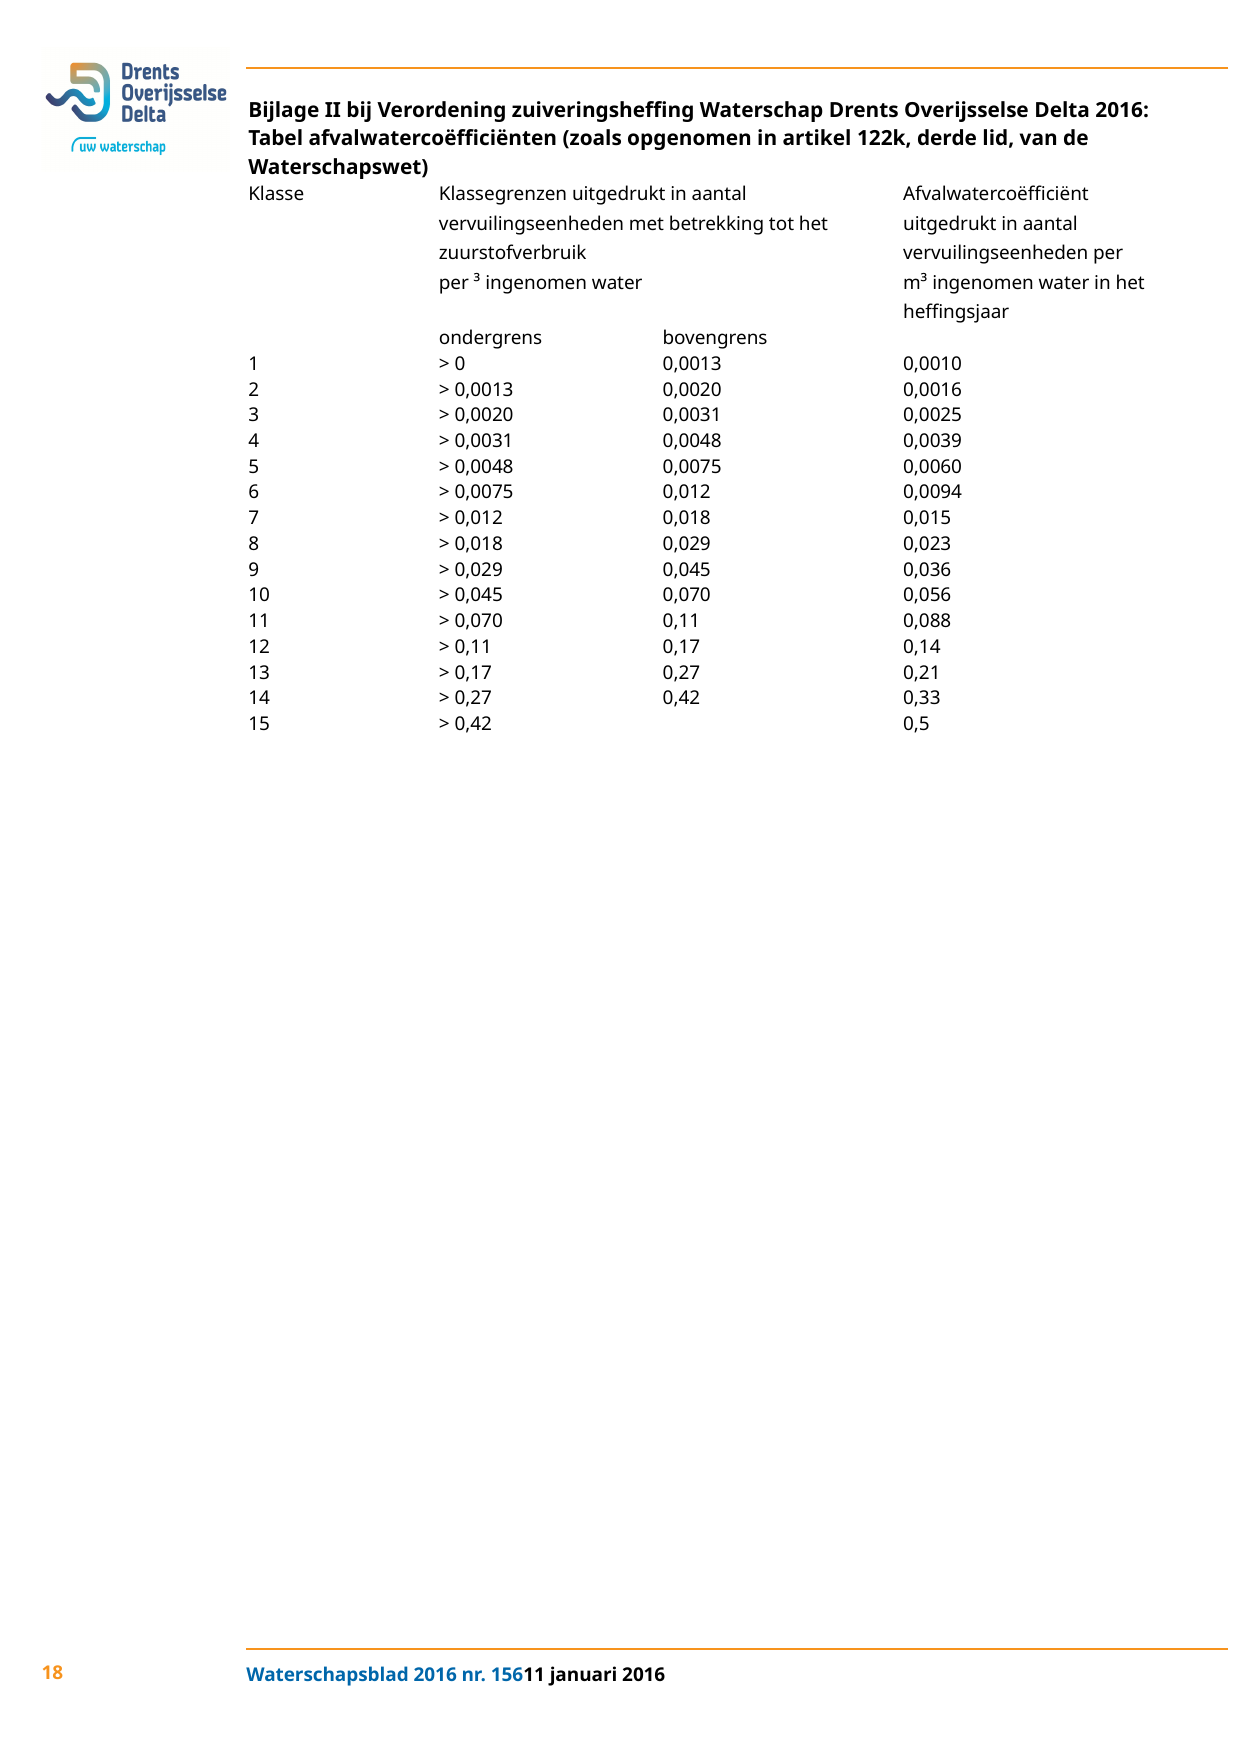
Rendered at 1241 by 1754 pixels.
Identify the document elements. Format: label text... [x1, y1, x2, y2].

table_cell 0,17 [663, 633, 903, 659]
table_cell > 0,0020 [439, 402, 662, 427]
table_cell [248, 324, 439, 350]
table_cell bovengrens [663, 324, 903, 350]
table_cell 1 [248, 350, 439, 376]
table_cell 0,012 [663, 479, 903, 504]
table_cell 0,0094 [903, 479, 1152, 504]
table_cell 0,045 [663, 556, 903, 582]
table_cell > 0,27 [439, 685, 662, 710]
table_cell 0,27 [663, 659, 903, 684]
table_cell 0,33 [903, 685, 1152, 710]
table_cell 0,056 [903, 582, 1152, 607]
table_cell 14 [248, 685, 439, 710]
table_header Klassegrenzen uitgedrukt in aantal vervuilingseenheden met betrekking tot het zuurstofverbruik per ³ ingenomen water [439, 180, 903, 324]
table_cell 0,0016 [903, 376, 1152, 402]
table_cell > 0,029 [439, 556, 662, 582]
table_cell 11 [248, 608, 439, 633]
table_cell 0,21 [903, 659, 1152, 684]
table_cell 0,023 [903, 530, 1152, 556]
table_cell 8 [248, 530, 439, 556]
table_cell > 0,42 [439, 710, 662, 736]
table_cell > 0 [439, 350, 662, 376]
table_cell 0,0075 [663, 453, 903, 479]
table_cell 6 [248, 479, 439, 504]
table_cell [903, 324, 1152, 350]
table_cell > 0,17 [439, 659, 662, 684]
table_cell > 0,012 [439, 505, 662, 530]
table_cell > 0,0048 [439, 453, 662, 479]
table_cell > 0,0031 [439, 427, 662, 453]
table_cell 12 [248, 633, 439, 659]
table_cell 4 [248, 427, 439, 453]
table_cell 0,5 [903, 710, 1152, 736]
table_header Klasse [248, 180, 439, 324]
table_cell 0,0010 [903, 350, 1152, 376]
table_cell 0,0013 [663, 350, 903, 376]
text Bijlage II bij Verordening zuiveringsheffing Waterschap Drents Overijsselse Delta 2016: Tabel afvalwatercoëfficiënten (zoals opgenomen in artikel 122k, derde lid, van de Waterschapswet) [248, 95, 1152, 180]
table_cell > 0,018 [439, 530, 662, 556]
table_cell 0,070 [663, 582, 903, 607]
table_cell 0,088 [903, 608, 1152, 633]
table_cell 0,14 [903, 633, 1152, 659]
table_cell > 0,0075 [439, 479, 662, 504]
table_cell > 0,11 [439, 633, 662, 659]
table_cell 0,42 [663, 685, 903, 710]
table_cell 0,0060 [903, 453, 1152, 479]
table_cell 0,0048 [663, 427, 903, 453]
table_cell > 0,070 [439, 608, 662, 633]
table_cell 0,029 [663, 530, 903, 556]
table_cell 0,015 [903, 505, 1152, 530]
table_cell > 0,0013 [439, 376, 662, 402]
table_cell 10 [248, 582, 439, 607]
table_cell > 0,045 [439, 582, 662, 607]
table_cell 13 [248, 659, 439, 684]
table_cell [663, 710, 903, 736]
table_cell ondergrens [439, 324, 662, 350]
table_cell 0,018 [663, 505, 903, 530]
table_cell 0,0039 [903, 427, 1152, 453]
table_cell 0,11 [663, 608, 903, 633]
table_header Afvalwatercoëfficiënt uitgedrukt in aantal vervuilingseenheden per m³ ingenomen water in het heffingsjaar [903, 180, 1152, 324]
table_cell 0,0025 [903, 402, 1152, 427]
picture [41, 47, 231, 172]
table_cell 15 [248, 710, 439, 736]
table_cell 7 [248, 505, 439, 530]
table_cell 0,036 [903, 556, 1152, 582]
table_cell 9 [248, 556, 439, 582]
table_cell 0,0020 [663, 376, 903, 402]
table_cell 5 [248, 453, 439, 479]
table_cell 2 [248, 376, 439, 402]
table_cell 3 [248, 402, 439, 427]
table_cell 0,0031 [663, 402, 903, 427]
